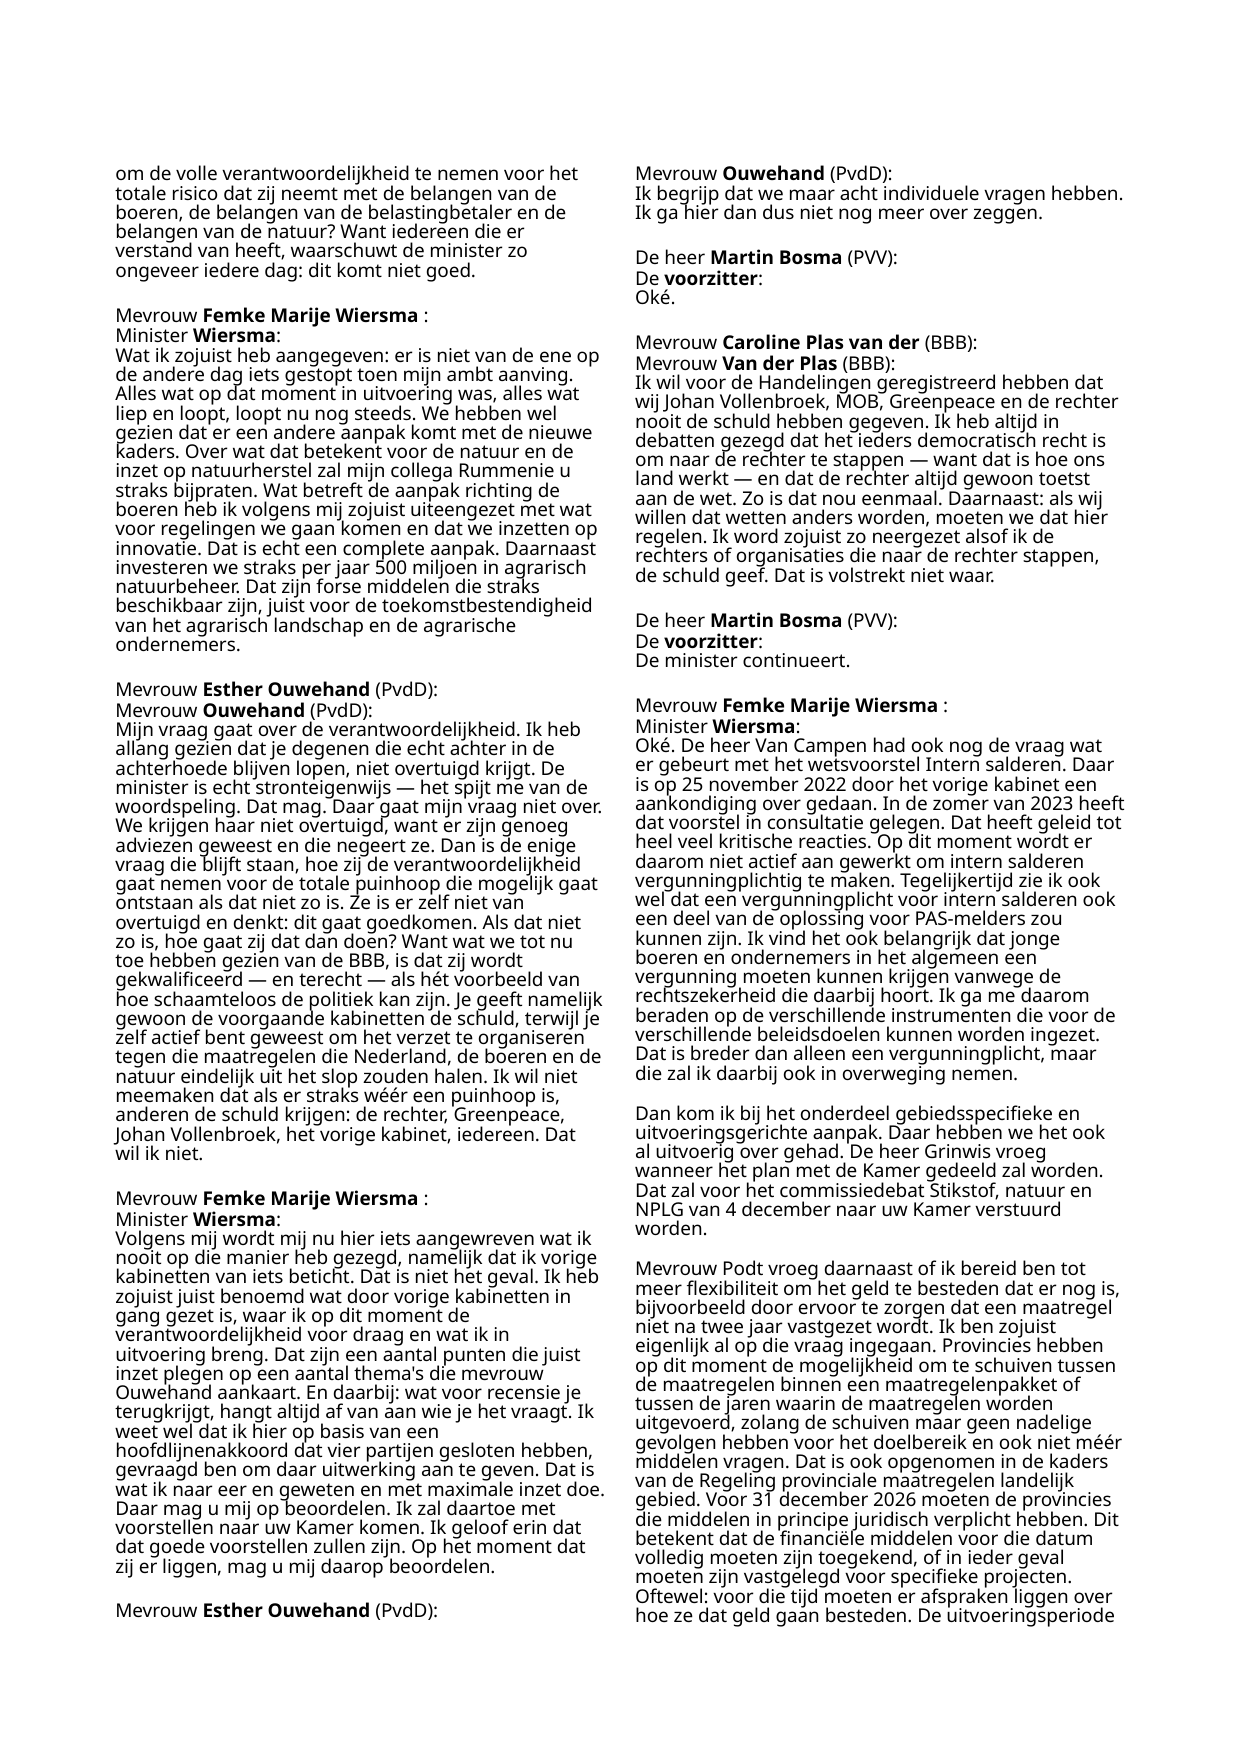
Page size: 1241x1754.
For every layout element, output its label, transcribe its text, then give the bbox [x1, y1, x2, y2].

text Mevrouw Femke Marije Wiersma : [115, 1185, 605, 1211]
text Wat ik zojuist heb aangegeven: er is niet van de ene op de andere dag iets gestopt toen mijn ambt aanving. Alles wat op dat moment in uitvoering was, alles wat liep en loopt, loopt nu nog steeds. We hebben wel gezien dat er een andere aanpak komt met de nieuwe kaders. Over wat dat betekent voor de natuur en de inzet op natuurherstel zal mijn collega Rummenie u straks bijpraten. Wat betreft de aanpak richting de boeren heb ik volgens mij zojuist uiteengezet met wat voor regelingen we gaan komen en dat we inzetten op innovatie. Dat is echt een complete aanpak. Daarnaast investeren we straks per jaar 500 miljoen in agrarisch natuurbeheer. Dat zijn forse middelen die straks beschikbaar zijn, juist voor de toekomstbestendigheid van het agrarisch landschap en de agrarische ondernemers. [115, 347, 605, 655]
text Mevrouw Van der Plas (BBB): [635, 355, 1125, 374]
text Minister Wiersma: [115, 1211, 605, 1230]
text De minister continueert. [635, 652, 1125, 671]
text Mijn vraag gaat over de verantwoordelijkheid. Ik heb allang gezien dat je degenen die echt achter in de achterhoede blijven lopen, niet overtuigd krijgt. De minister is echt stronteigenwijs — het spijt me van de woordspeling. Dat mag. Daar gaat mijn vraag niet over. We krijgen haar niet overtuigd, want er zijn genoeg adviezen geweest en die negeert ze. Dan is de enige vraag die blijft staan, hoe zij de verantwoordelijkheid gaat nemen voor de totale puinhoop die mogelijk gaat ontstaan als dat niet zo is. Ze is er zelf niet van overtuigd en denkt: dit gaat goedkomen. Als dat niet zo is, hoe gaat zij dat dan doen? Want wat we tot nu toe hebben gezien van de BBB, is dat zij wordt gekwalificeerd — en terecht — als hét voorbeeld van hoe schaamteloos de politiek kan zijn. Je geeft namelijk gewoon de voorgaande kabinetten de schuld, terwijl je zelf actief bent geweest om het verzet te organiseren tegen die maatregelen die Nederland, de boeren en de natuur eindelijk uit het slop zouden halen. Ik wil niet meemaken dat als er straks wéér een puinhoop is, anderen de schuld krijgen: de rechter, Greenpeace, Johan Vollenbroek, het vorige kabinet, iedereen. Dat wil ik niet. [115, 721, 605, 1164]
text Mevrouw Esther Ouwehand (PvdD): [115, 676, 605, 702]
text De heer Martin Bosma (PVV): [635, 244, 1125, 270]
text Mevrouw Esther Ouwehand (PvdD): [115, 1598, 605, 1623]
text Mevrouw Ouwehand (PvdD): [635, 165, 1125, 184]
text De voorzitter: [635, 633, 1125, 652]
text Ik begrijp dat we maar acht individuele vragen hebben. Ik ga hier dan dus niet nog meer over zeggen. [635, 184, 1125, 223]
text Mevrouw Podt vroeg daarnaast of ik bereid ben tot meer flexibiliteit om het geld te besteden dat er nog is, bijvoorbeeld door ervoor te zorgen dat een maatregel niet na twee jaar vastgezet wordt. Ik ben zojuist eigenlijk al op die vraag ingegaan. Provincies hebben op dit moment de mogelijkheid om te schuiven tussen de maatregelen binnen een maatregelenpakket of tussen de jaren waarin de maatregelen worden uitgevoerd, zolang de schuiven maar geen nadelige gevolgen hebben voor het doelbereik en ook niet méér middelen vragen. Dat is ook opgenomen in de kaders van de Regeling provinciale maatregelen landelijk gebied. Voor 31 december 2026 moeten de provincies die middelen in principe juridisch verplicht hebben. Dit betekent dat de financiële middelen voor die datum volledig moeten zijn toegekend, of in ieder geval moeten zijn vastgelegd voor specifieke projecten. Oftewel: voor die tijd moeten er afspraken liggen over hoe ze dat geld gaan besteden. De uitvoeringsperiode [635, 1260, 1125, 1626]
text De voorzitter: [635, 270, 1125, 289]
text Mevrouw Femke Marije Wiersma : [635, 692, 1125, 718]
text om de volle verantwoordelijkheid te nemen voor het totale risico dat zij neemt met de belangen van de boeren, de belangen van de belastingbetaler en de belangen van de natuur? Want iedereen die er verstand van heeft, waarschuwt de minister zo ongeveer iedere dag: dit komt niet goed. [115, 165, 605, 281]
text Oké. De heer Van Campen had ook nog de vraag wat er gebeurt met het wetsvoorstel Intern salderen. Daar is op 25 november 2022 door het vorige kabinet een aankondiging over gedaan. In de zomer van 2023 heeft dat voorstel in consultatie gelegen. Dat heeft geleid tot heel veel kritische reacties. Op dit moment wordt er daarom niet actief aan gewerkt om intern salderen vergunningplichtig te maken. Tegelijkertijd zie ik ook wel dat een vergunningplicht voor intern salderen ook een deel van de oplossing voor PAS-melders zou kunnen zijn. Ik vind het ook belangrijk dat jonge boeren en ondernemers in het algemeen een vergunning moeten kunnen krijgen vanwege de rechtszekerheid die daarbij hoort. Ik ga me daarom beraden op de verschillende instrumenten die voor de verschillende beleidsdoelen kunnen worden ingezet. Dat is breder dan alleen een vergunningplicht, maar die zal ik daarbij ook in overweging nemen. [635, 737, 1125, 1084]
text De heer Martin Bosma (PVV): [635, 607, 1125, 633]
text Mevrouw Ouwehand (PvdD): [115, 702, 605, 721]
text Volgens mij wordt mij nu hier iets aangewreven wat ik nooit op die manier heb gezegd, namelijk dat ik vorige kabinetten van iets beticht. Dat is niet het geval. Ik heb zojuist juist benoemd wat door vorige kabinetten in gang gezet is, waar ik op dit moment de verantwoordelijkheid voor draag en wat ik in uitvoering breng. Dat zijn een aantal punten die juist inzet plegen op een aantal thema's die mevrouw Ouwehand aankaart. En daarbij: wat voor recensie je terugkrijgt, hangt altijd af van aan wie je het vraagt. Ik weet wel dat ik hier op basis van een hoofdlijnenakkoord dat vier partijen gesloten hebben, gevraagd ben om daar uitwerking aan te geven. Dat is wat ik naar eer en geweten en met maximale inzet doe. Daar mag u mij op beoordelen. Ik zal daartoe met voorstellen naar uw Kamer komen. Ik geloof erin dat dat goede voorstellen zullen zijn. Op het moment dat zij er liggen, mag u mij daarop beoordelen. [115, 1230, 605, 1577]
text Mevrouw Caroline Plas van der (BBB): [635, 329, 1125, 355]
text Oké. [635, 289, 1125, 308]
text Mevrouw Femke Marije Wiersma : [115, 302, 605, 327]
text Dan kom ik bij het onderdeel gebiedsspecifieke en uitvoeringsgerichte aanpak. Daar hebben we het ook al uitvoerig over gehad. De heer Grinwis vroeg wanneer het plan met de Kamer gedeeld zal worden. Dat zal voor het commissiedebat Stikstof, natuur en NPLG van 4 december naar uw Kamer verstuurd worden. [635, 1104, 1125, 1239]
text Minister Wiersma: [635, 718, 1125, 737]
text Ik wil voor de Handelingen geregistreerd hebben dat wij Johan Vollenbroek, MOB, Greenpeace en de rechter nooit de schuld hebben gegeven. Ik heb altijd in debatten gezegd dat het ieders democratisch recht is om naar de rechter te stappen — want dat is hoe ons land werkt — en dat de rechter altijd gewoon toetst aan de wet. Zo is dat nou eenmaal. Daarnaast: als wij willen dat wetten anders worden, moeten we dat hier regelen. Ik word zojuist zo neergezet alsof ik de rechters of organisaties die naar de rechter stappen, de schuld geef. Dat is volstrekt niet waar. [635, 374, 1125, 586]
text Minister Wiersma: [115, 327, 605, 347]
